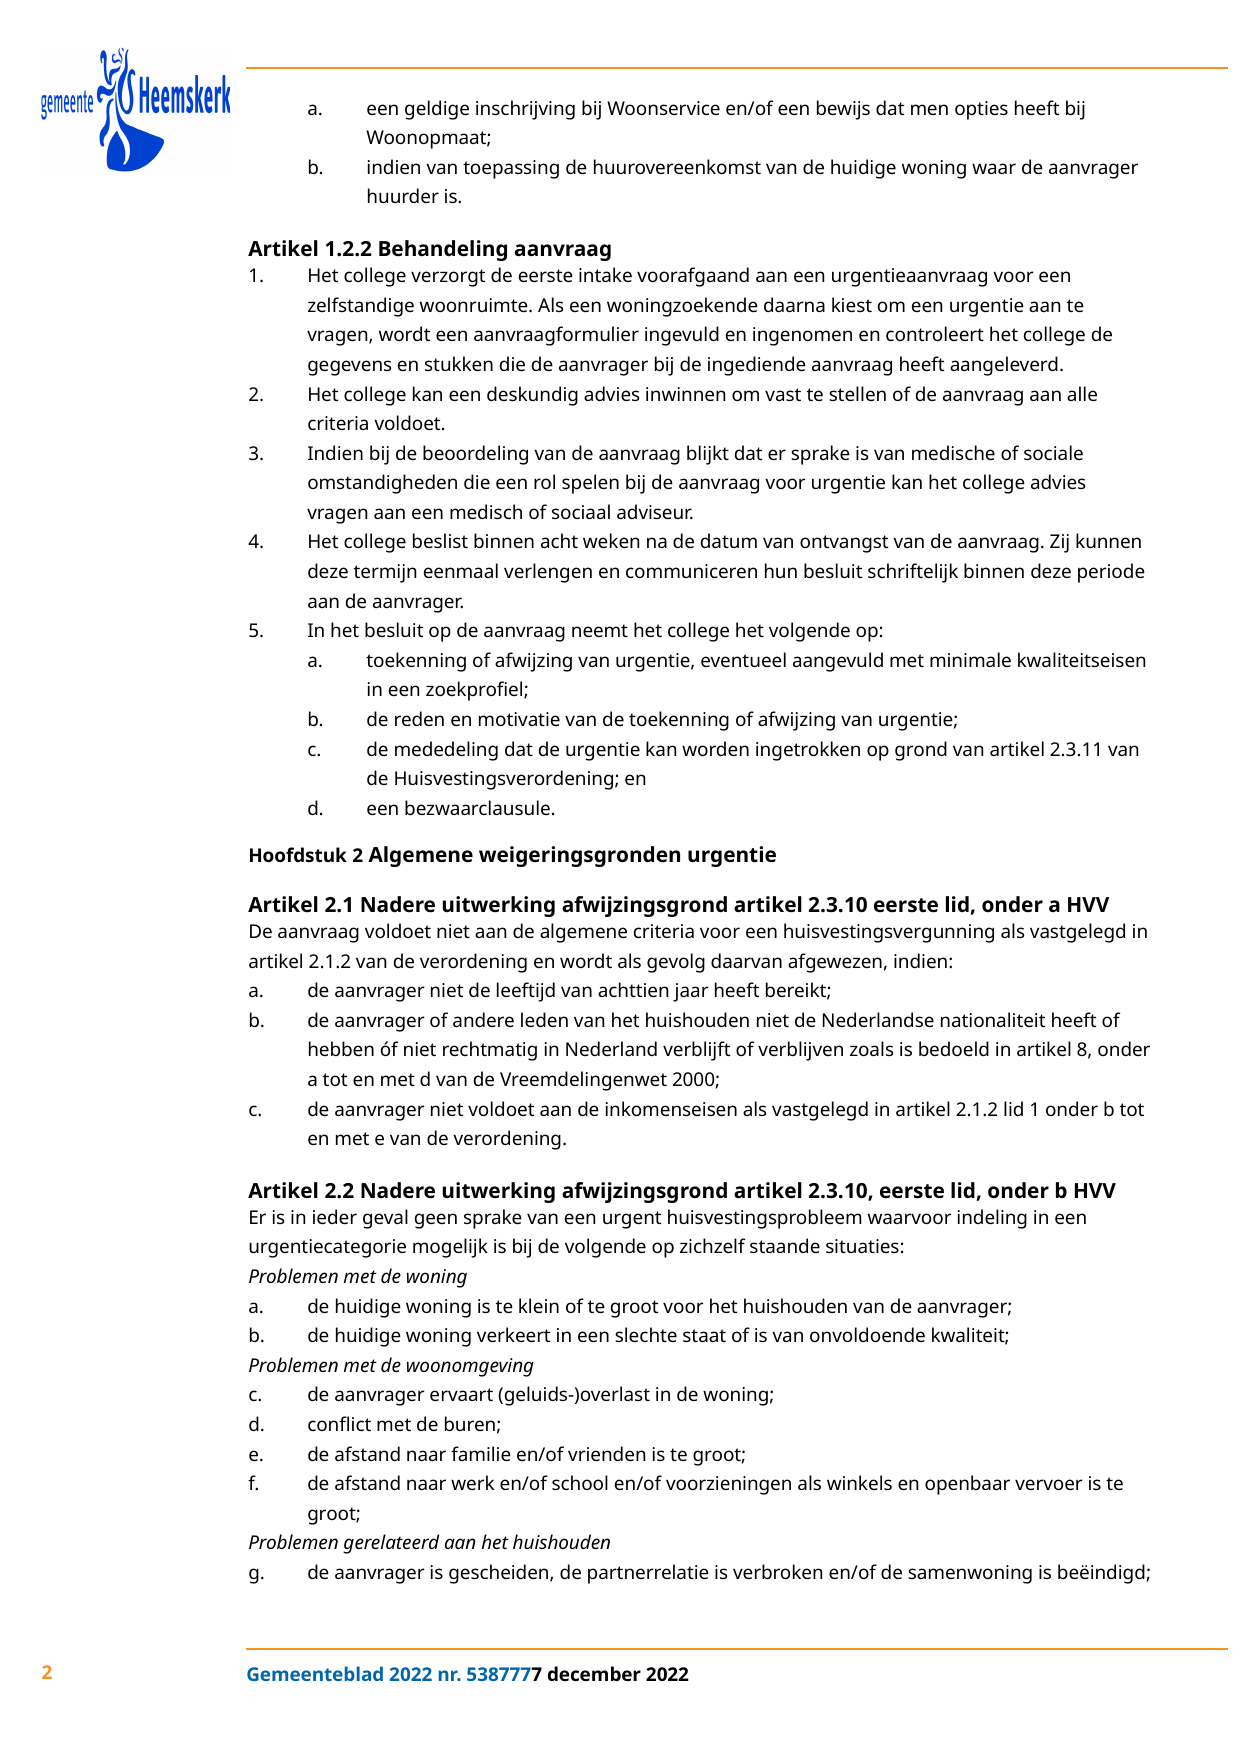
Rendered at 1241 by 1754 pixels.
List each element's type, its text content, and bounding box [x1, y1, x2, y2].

list een bezwaarclausule. [307, 795, 1152, 821]
list de aanvrager ervaart (geluids-)overlast in de woning; [248, 1382, 1152, 1407]
text Problemen gerelateerd aan het huishouden [248, 1529, 1152, 1555]
text Hoofdstuk 2 Algemene weigeringsgronden urgentie [248, 841, 1152, 869]
list Indien bij de beoordeling van de aanvraag blijkt dat er sprake is van medische of sociale omstandigheden die een rol spelen bij de aanvraag voor urgentie kan het college advies vragen aan een medisch of sociaal adviseur. [248, 440, 1152, 525]
list In het besluit op de aanvraag neemt het college het volgende op: [248, 617, 1152, 643]
list Het college beslist binnen acht weken na de datum van ontvangst van de aanvraag. Zij kunnen deze termijn eenmaal verlengen en communiceren hun besluit schriftelijk binnen deze periode aan de aanvrager. [248, 529, 1152, 613]
list een geldige inschrijving bij Woonservice en/of een bewijs dat men opties heeft bij Woonopmaat; [307, 95, 1152, 150]
list de afstand naar werk en/of school en/of voorzieningen als winkels en openbaar vervoer is te groot; [248, 1470, 1152, 1526]
text Artikel 2.1 Nadere uitwerking afwijzingsgrond artikel 2.3.10 eerste lid, onder a HVV [248, 890, 1152, 918]
list Het college verzorgt de eerste intake voorafgaand aan een urgentieaanvraag voor een zelfstandige woonruimte. Als een woningzoekende daarna kiest om een urgentie aan te vragen, wordt een aanvraagformulier ingevuld en ingenomen en controleert het college de gegevens en stukken die de aanvrager bij de ingediende aanvraag heeft aangeleverd. [248, 262, 1152, 377]
text Problemen met de woonomgeving [248, 1352, 1152, 1378]
list conflict met de buren; [248, 1411, 1152, 1437]
list de huidige woning is te klein of te groot voor het huishouden van de aanvrager; [248, 1293, 1152, 1319]
list de huidige woning verkeert in een slechte staat of is van onvoldoende kwaliteit; [248, 1322, 1152, 1348]
list de aanvrager is gescheiden, de partnerrelatie is verbroken en/of de samenwoning is beëindigd; [248, 1559, 1152, 1585]
list Het college kan een deskundig advies inwinnen om vast te stellen of de aanvraag aan alle criteria voldoet. [248, 381, 1152, 436]
text Er is in ieder geval geen sprake van een urgent huisvestingsprobleem waarvoor indeling in een urgentiecategorie mogelijk is bij de volgende op zichzelf staande situaties: [248, 1204, 1152, 1259]
list toekenning of afwijzing van urgentie, eventueel aangevuld met minimale kwaliteitseisen in een zoekprofiel; [307, 647, 1152, 702]
list indien van toepassing de huurovereenkomst van de huidige woning waar de aanvrager huurder is. [307, 154, 1152, 209]
list de aanvrager niet de leeftijd van achttien jaar heeft bereikt; [248, 977, 1152, 1003]
list de mededeling dat de urgentie kan worden ingetrokken op grond van artikel 2.3.11 van de Huisvestingsverordening; en [307, 736, 1152, 791]
list de aanvrager of andere leden van het huishouden niet de Nederlandse nationaliteit heeft of hebben óf niet rechtmatig in Nederland verblijft of verblijven zoals is bedoeld in artikel 8, onder a tot en met d van de Vreemdelingenwet 2000; [248, 1007, 1152, 1092]
list de reden en motivatie van de toekenning of afwijzing van urgentie; [307, 706, 1152, 732]
picture [41, 47, 231, 172]
text De aanvraag voldoet niet aan de algemene criteria voor een huisvestingsvergunning als vastgelegd in artikel 2.1.2 van de verordening en wordt als gevolg daarvan afgewezen, indien: [248, 918, 1152, 973]
list de aanvrager niet voldoet aan de inkomenseisen als vastgelegd in artikel 2.1.2 lid 1 onder b tot en met e van de verordening. [248, 1096, 1152, 1151]
list de afstand naar familie en/of vrienden is te groot; [248, 1441, 1152, 1467]
text Problemen met de woning [248, 1263, 1152, 1289]
text Artikel 1.2.2 Behandeling aanvraag [248, 234, 1152, 262]
text Artikel 2.2 Nadere uitwerking afwijzingsgrond artikel 2.3.10, eerste lid, onder b HVV [248, 1176, 1152, 1204]
